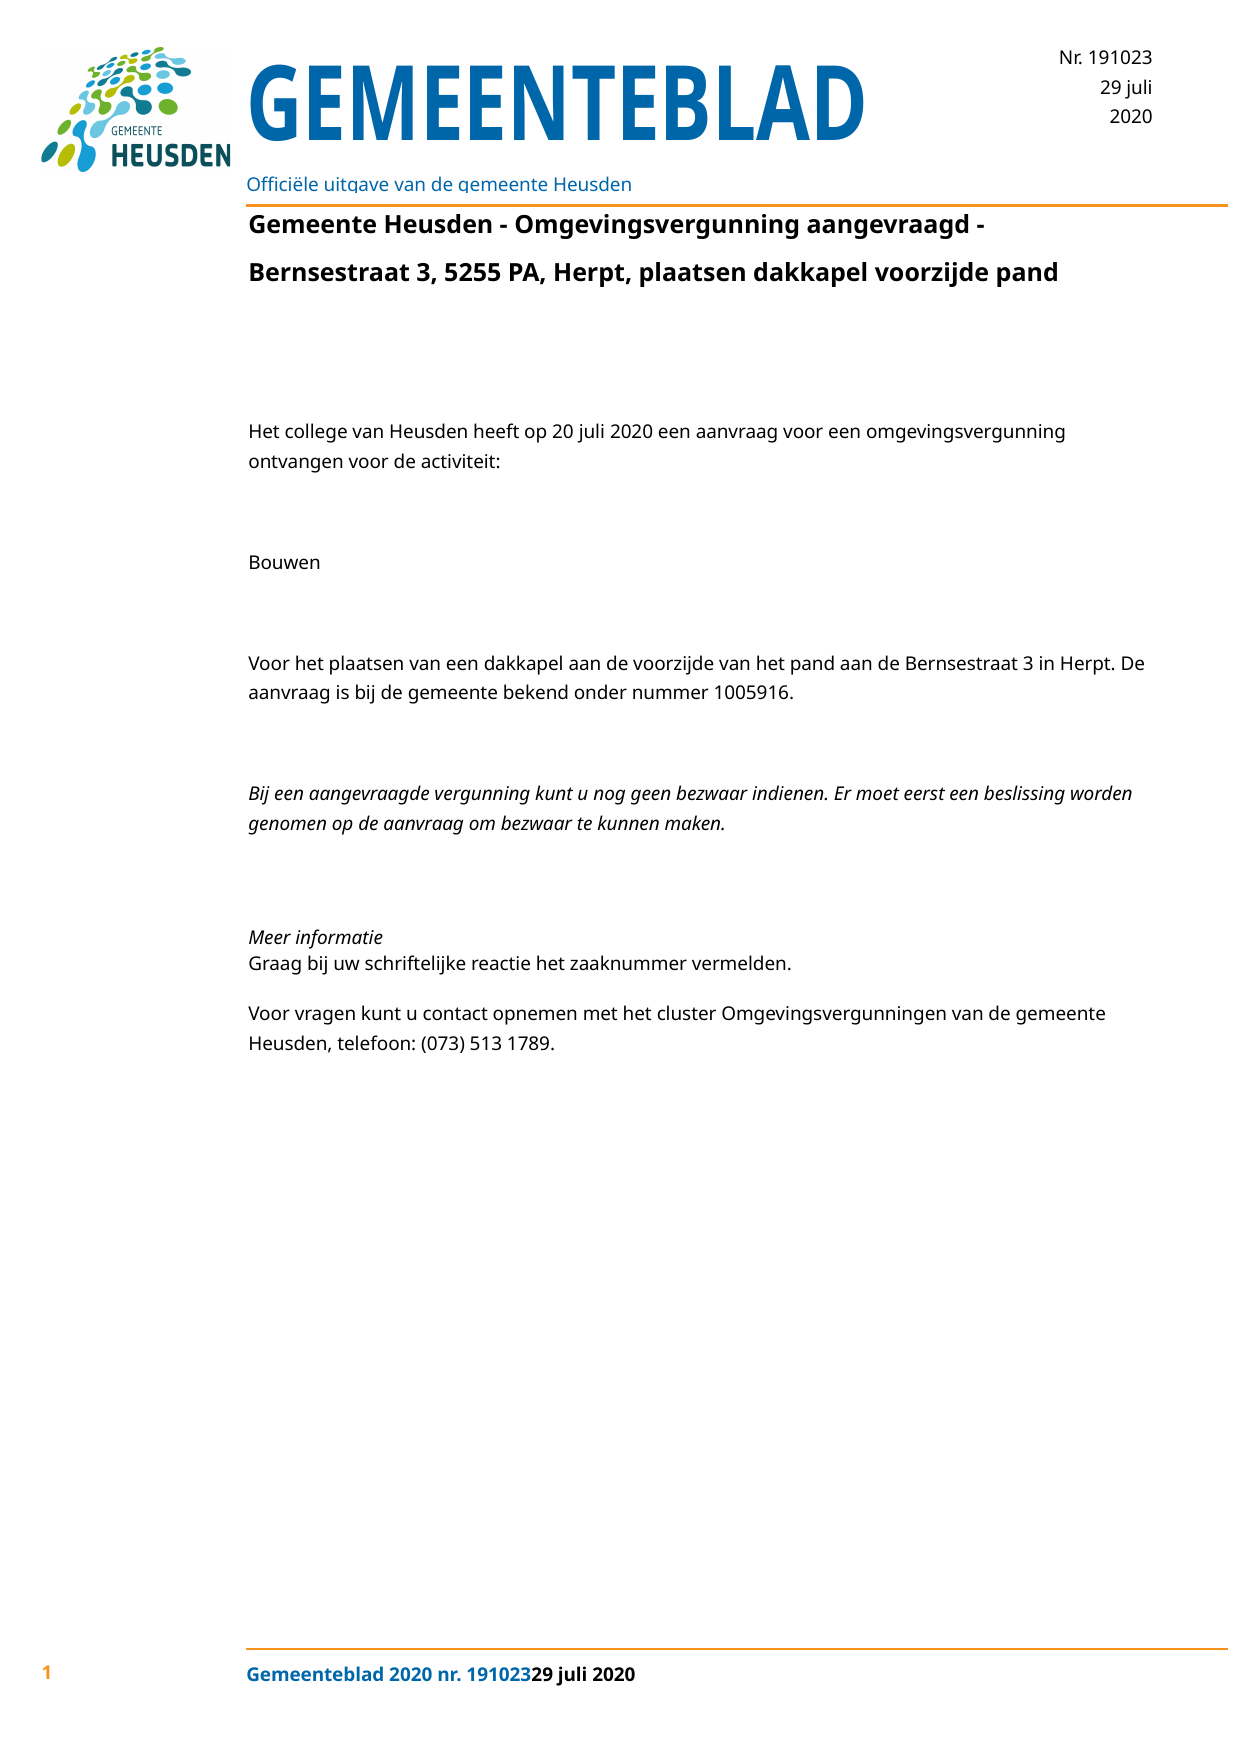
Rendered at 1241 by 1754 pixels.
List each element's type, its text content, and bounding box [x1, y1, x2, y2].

text Meer informatie [248, 924, 1152, 950]
text Gemeente Heusden - Omgevingsvergunning aangevraagd - Bernsestraat 3, 5255 PA, Herpt, plaatsen dakkapel voorzijde pand [248, 207, 1152, 288]
text Voor het plaatsen van een dakkapel aan de voorzijde van het pand aan de Bernsestraat 3 in Herpt. De aanvraag is bij de gemeente bekend onder nummer 1005916. [248, 650, 1152, 705]
text Bij een aangevraagde vergunning kunt u nog geen bezwaar indienen. Er moet eerst een beslissing worden genomen op de aanvraag om bezwaar te kunnen maken. [248, 780, 1152, 836]
text Het college van Heusden heeft op 20 juli 2020 een aanvraag voor een omgevingsvergunning ontvangen voor de activiteit: [248, 419, 1152, 474]
text Voor vragen kunt u contact opnemen met het cluster Omgevingsvergunningen van de gemeente Heusden, telefoon: (073) 513 1789. [248, 1001, 1152, 1056]
text Graag bij uw schriftelijke reactie het zaaknummer vermelden. [248, 950, 1152, 976]
text Bouwen [248, 549, 1152, 575]
picture [41, 47, 231, 172]
